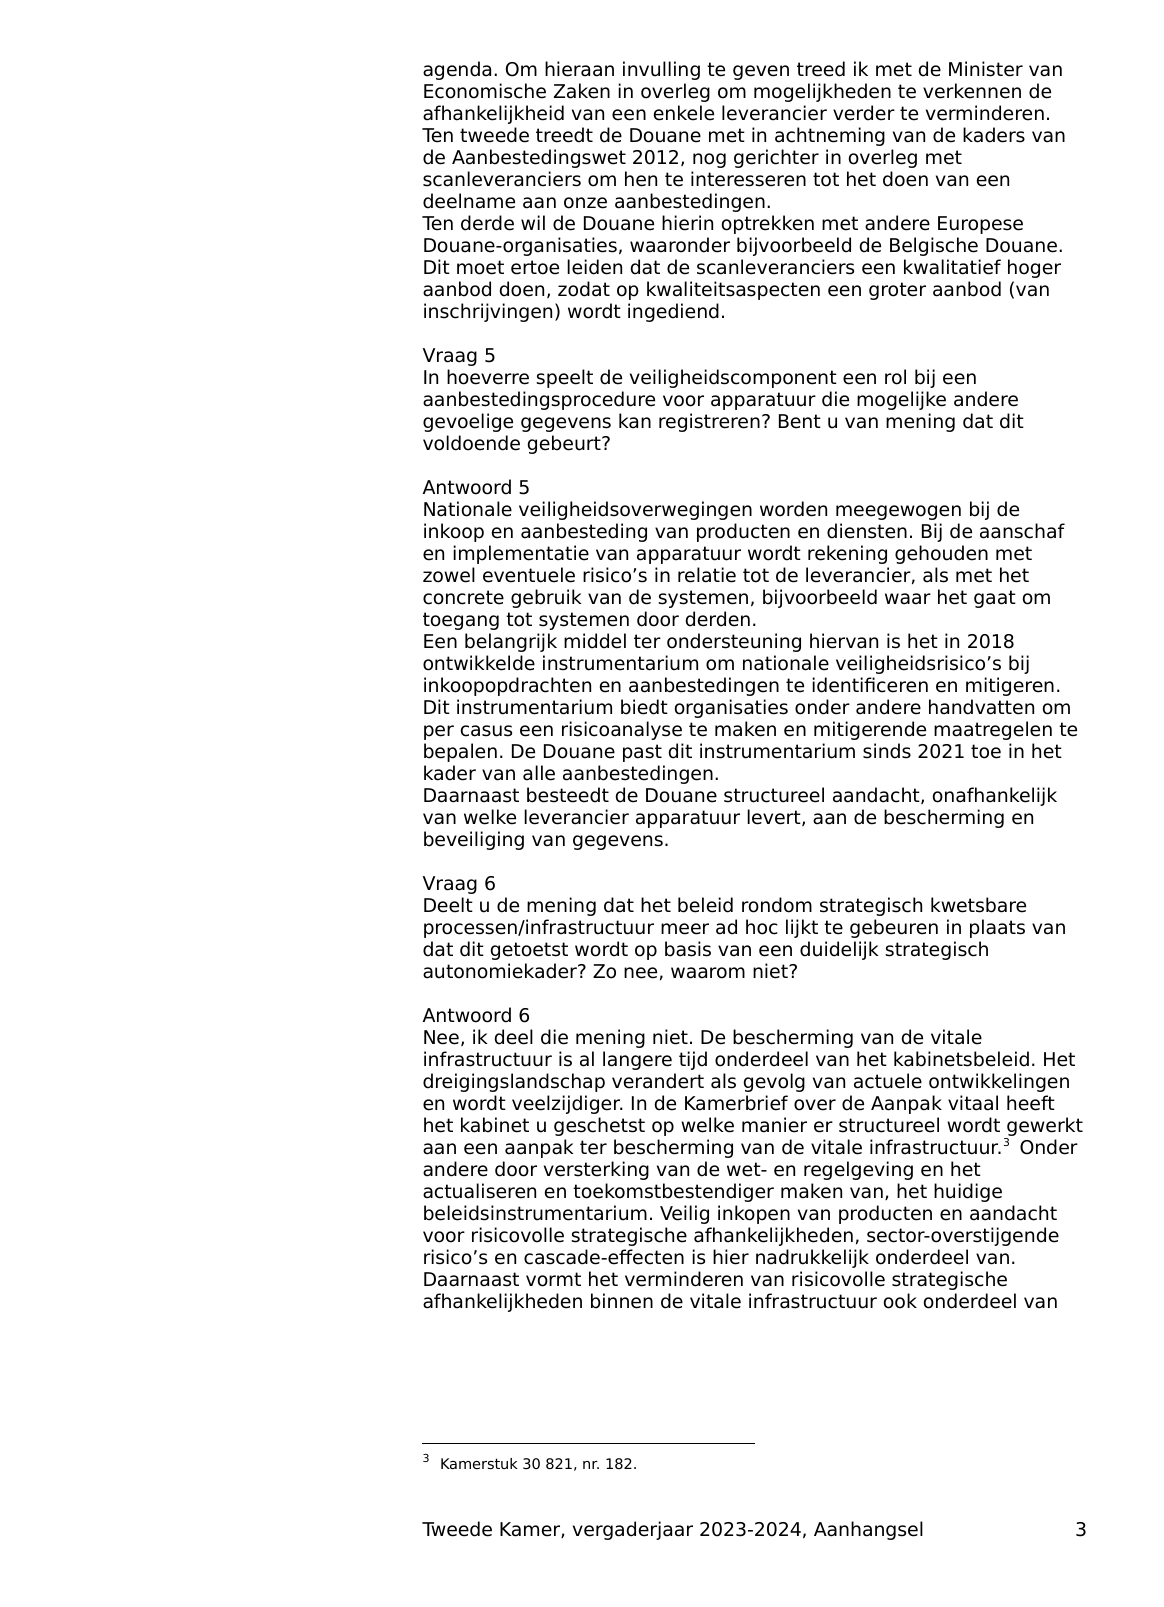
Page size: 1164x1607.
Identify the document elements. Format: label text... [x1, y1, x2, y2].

text Nationale veiligheidsoverwegingen worden meegewogen bij de inkoop en aanbesteding van producten en diensten. Bij de aanschaf en implementatie van apparatuur wordt rekening gehouden met zowel eventuele risico’s in relatie tot de leverancier, als met het concrete gebruik van de systemen, bijvoorbeeld waar het gaat om toegang tot systemen door derden. [422, 499, 1087, 631]
text Kamerstuk 30 821, nr. 182. [422, 1452, 1087, 1474]
text Antwoord 6 [422, 1005, 1087, 1027]
text Ten tweede treedt de Douane met in achtneming van de kaders van de Aanbestedingswet 2012, nog gerichter in overleg met scanleveranciers om hen te interesseren tot het doen van een deelname aan onze aanbestedingen. [422, 125, 1087, 213]
text In hoeverre speelt de veiligheidscomponent een rol bij een aanbestedingsprocedure voor apparatuur die mogelijke andere gevoelige gegevens kan registreren? Bent u van mening dat dit voldoende gebeurt? [422, 367, 1087, 455]
text Een belangrijk middel ter ondersteuning hiervan is het in 2018 ontwikkelde instrumentarium om nationale veiligheidsrisico’s bij inkoopopdrachten en aanbestedingen te identificeren en mitigeren. Dit instrumentarium biedt organisaties onder andere handvatten om per casus een risicoanalyse te maken en mitigerende maatregelen te bepalen. De Douane past dit instrumentarium sinds 2021 toe in het kader van alle aanbestedingen. [422, 631, 1087, 785]
text Ten derde wil de Douane hierin optrekken met andere Europese Douane-organisaties, waaronder bijvoorbeeld de Belgische Douane. Dit moet ertoe leiden dat de scanleveranciers een kwalitatief hoger aanbod doen, zodat op kwaliteitsaspecten een groter aanbod (van inschrijvingen) wordt ingediend. [422, 213, 1087, 323]
text Nee, ik deel die mening niet. De bescherming van de vitale infrastructuur is al langere tijd onderdeel van het kabinetsbeleid. Het dreigingslandschap verandert als gevolg van actuele ontwikkelingen en wordt veelzijdiger. In de Kamerbrief over de Aanpak vitaal heeft het kabinet u geschetst op welke manier er structureel wordt gewerkt aan een aanpak ter bescherming van de vitale infrastructuur. Onder andere door versterking van de wet- en regelgeving en het actualiseren en toekomstbestendiger maken van, het huidige beleidsinstrumentarium. Veilig inkopen van producten en aandacht voor risicovolle strategische afhankelijkheden, sector-overstijgende risico’s en cascade-effecten is hier nadrukkelijk onderdeel van. Daarnaast vormt het verminderen van risicovolle strategische afhankelijkheden binnen de vitale infrastructuur ook onderdeel van [422, 1027, 1087, 1357]
text Deelt u de mening dat het beleid rondom strategisch kwetsbare processen/infrastructuur meer ad hoc lijkt te gebeuren in plaats van dat dit getoetst wordt op basis van een duidelijk strategisch autonomiekader? Zo nee, waarom niet? [422, 895, 1087, 983]
text Daarnaast besteedt de Douane structureel aandacht, onafhankelijk van welke leverancier apparatuur levert, aan de bescherming en beveiliging van gegevens. [422, 785, 1087, 851]
text agenda. Om hieraan invulling te geven treed ik met de Minister van Economische Zaken in overleg om mogelijkheden te verkennen de afhankelijkheid van een enkele leverancier verder te verminderen. [422, 59, 1087, 125]
text Vraag 5 [422, 345, 1087, 367]
text Antwoord 5 [422, 477, 1087, 499]
text Vraag 6 [422, 873, 1087, 895]
